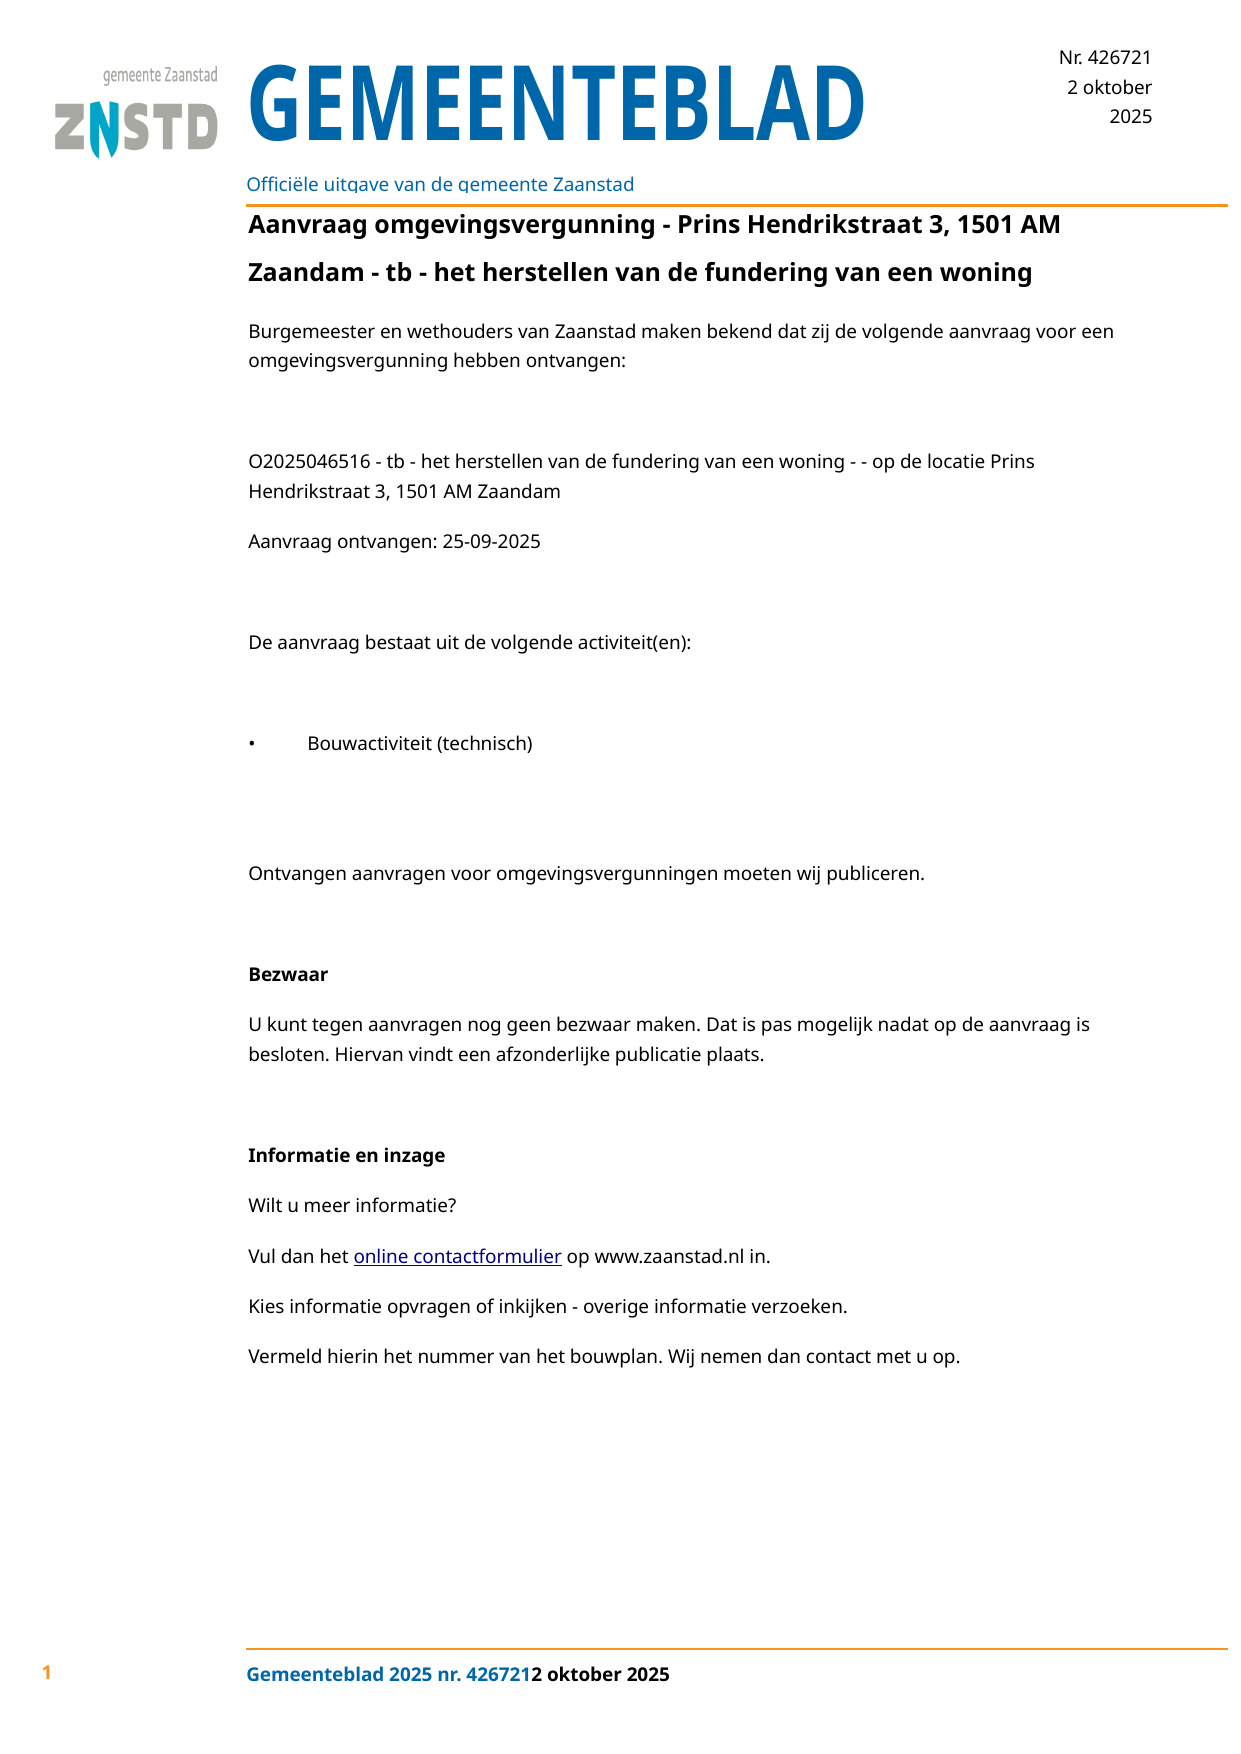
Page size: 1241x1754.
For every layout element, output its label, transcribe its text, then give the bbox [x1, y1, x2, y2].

text Wilt u meer informatie? [248, 1192, 1152, 1218]
picture [41, 47, 231, 172]
text Kies informatie opvragen of inkijken - overige informatie verzoeken. [248, 1293, 1152, 1319]
text De aanvraag bestaat uit de volgende activiteit(en): [248, 629, 1152, 655]
text Ontvangen aanvragen voor omgevingsvergunningen moeten wij publiceren. [248, 860, 1152, 886]
text Aanvraag ontvangen: 25-09-2025 [248, 528, 1152, 554]
text Informatie en inzage [248, 1142, 1152, 1168]
text Vul dan het online contactformulier op www.zaanstad.nl in. [248, 1243, 1152, 1269]
text O2025046516 - tb - het herstellen van de fundering van een woning - - op de locatie Prins Hendrikstraat 3, 1501 AM Zaandam [248, 448, 1152, 504]
list Bouwactiviteit (technisch) [248, 730, 1152, 756]
text U kunt tegen aanvragen nog geen bezwaar maken. Dat is pas mogelijk nadat op de aanvraag is besloten. Hiervan vindt een afzonderlijke publicatie plaats. [248, 1012, 1152, 1067]
text Aanvraag omgevingsvergunning - Prins Hendrikstraat 3, 1501 AM Zaandam - tb - het herstellen van de fundering van een woning [248, 207, 1152, 288]
text Burgemeester en wethouders van Zaanstad maken bekend dat zij de volgende aanvraag voor een omgevingsvergunning hebben ontvangen: [248, 318, 1152, 373]
text Vermeld hierin het nummer van het bouwplan. Wij nemen dan contact met u op. [248, 1344, 1152, 1369]
text Bezwaar [248, 961, 1152, 987]
